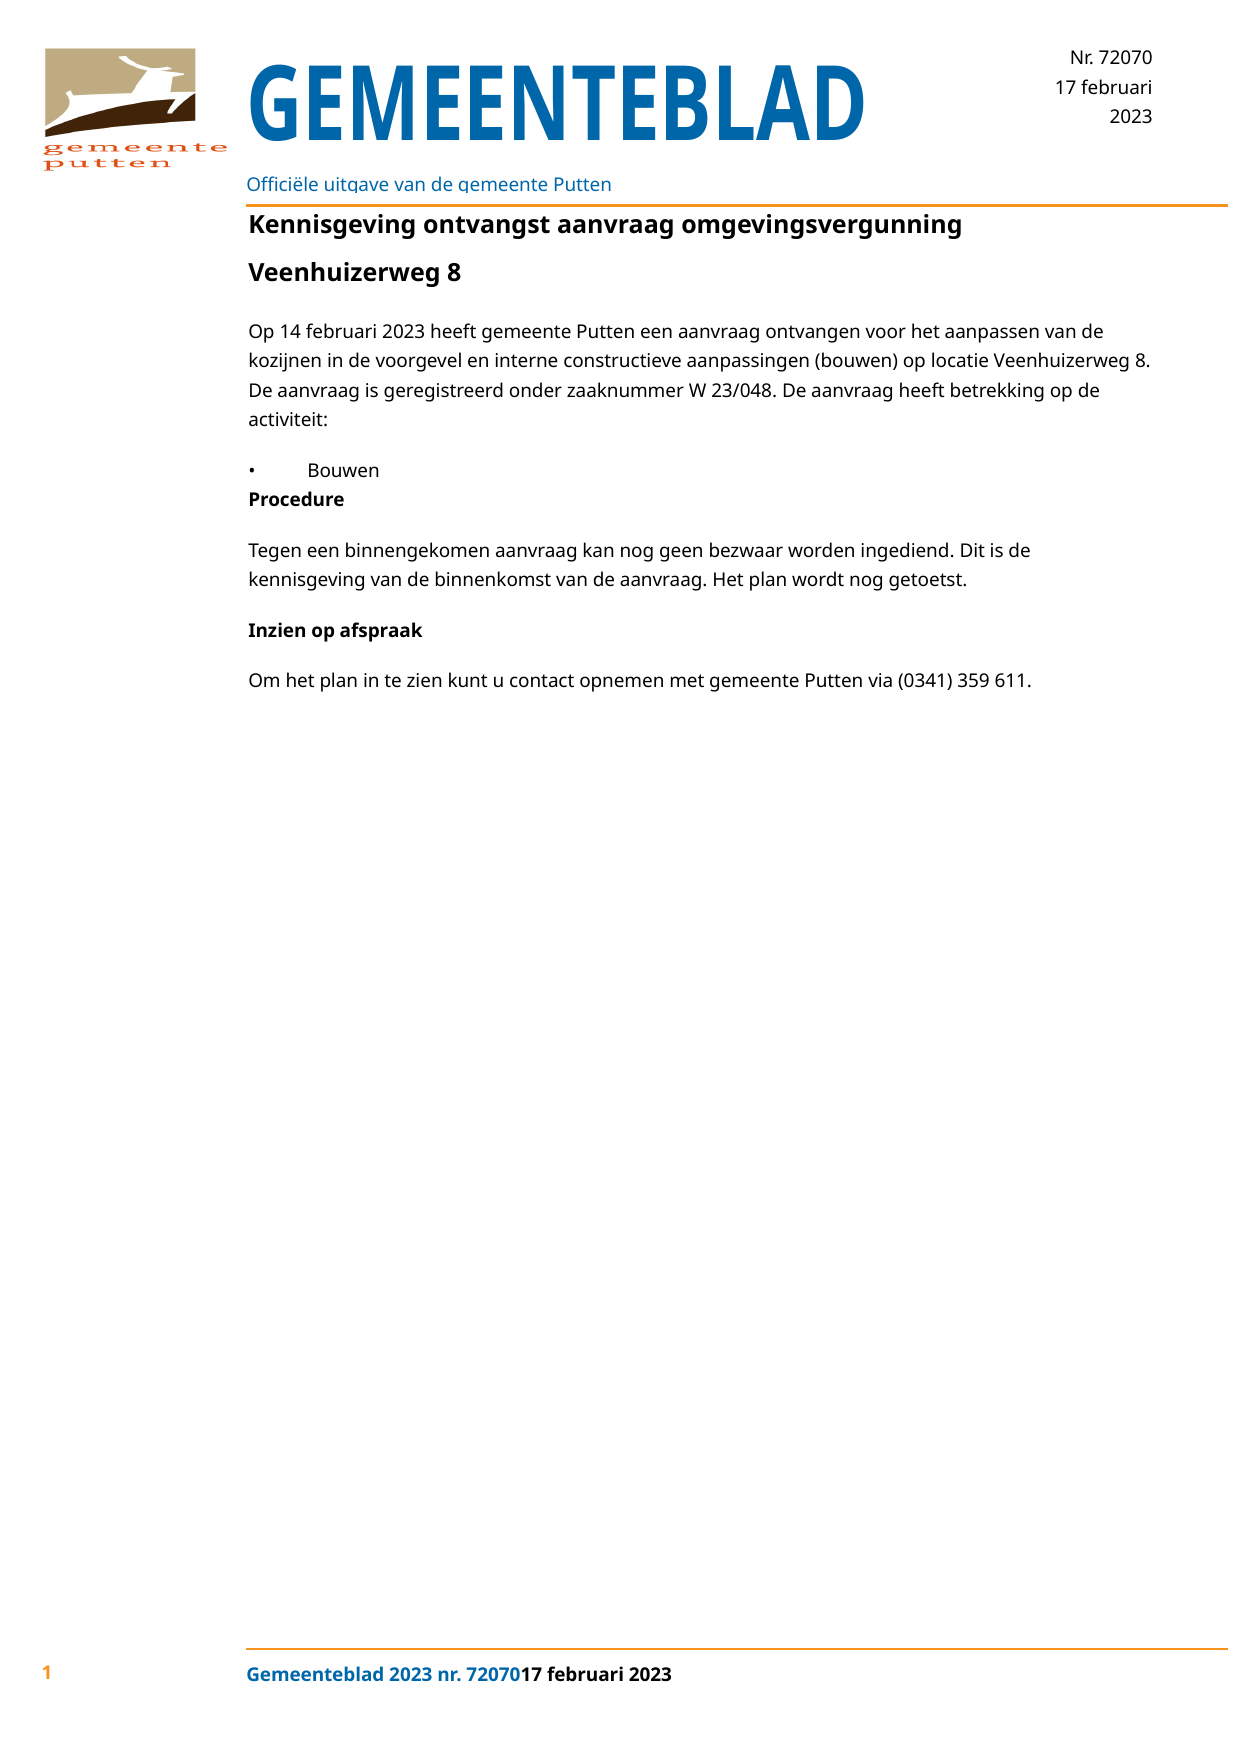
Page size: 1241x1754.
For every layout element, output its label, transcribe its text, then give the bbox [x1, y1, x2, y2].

text Tegen een binnengekomen aanvraag kan nog geen bezwaar worden ingediend. Dit is de kennisgeving van de binnenkomst van de aanvraag. Het plan wordt nog getoetst. [248, 537, 1152, 592]
text Kennisgeving ontvangst aanvraag omgevingsvergunning Veenhuizerweg 8 [248, 207, 1152, 288]
text Inzien op afspraak [248, 617, 1152, 643]
picture [41, 47, 231, 172]
text Om het plan in te zien kunt u contact opnemen met gemeente Putten via (0341) 359 611. [248, 667, 1152, 693]
text Procedure [248, 487, 1152, 512]
text Op 14 februari 2023 heeft gemeente Putten een aanvraag ontvangen voor het aanpassen van de kozijnen in de voorgevel en interne constructieve aanpassingen (bouwen) op locatie Veenhuizerweg 8. De aanvraag is geregistreerd onder zaaknummer W 23/048. De aanvraag heeft betrekking op de activiteit: [248, 318, 1152, 432]
list Bouwen [248, 457, 1152, 483]
